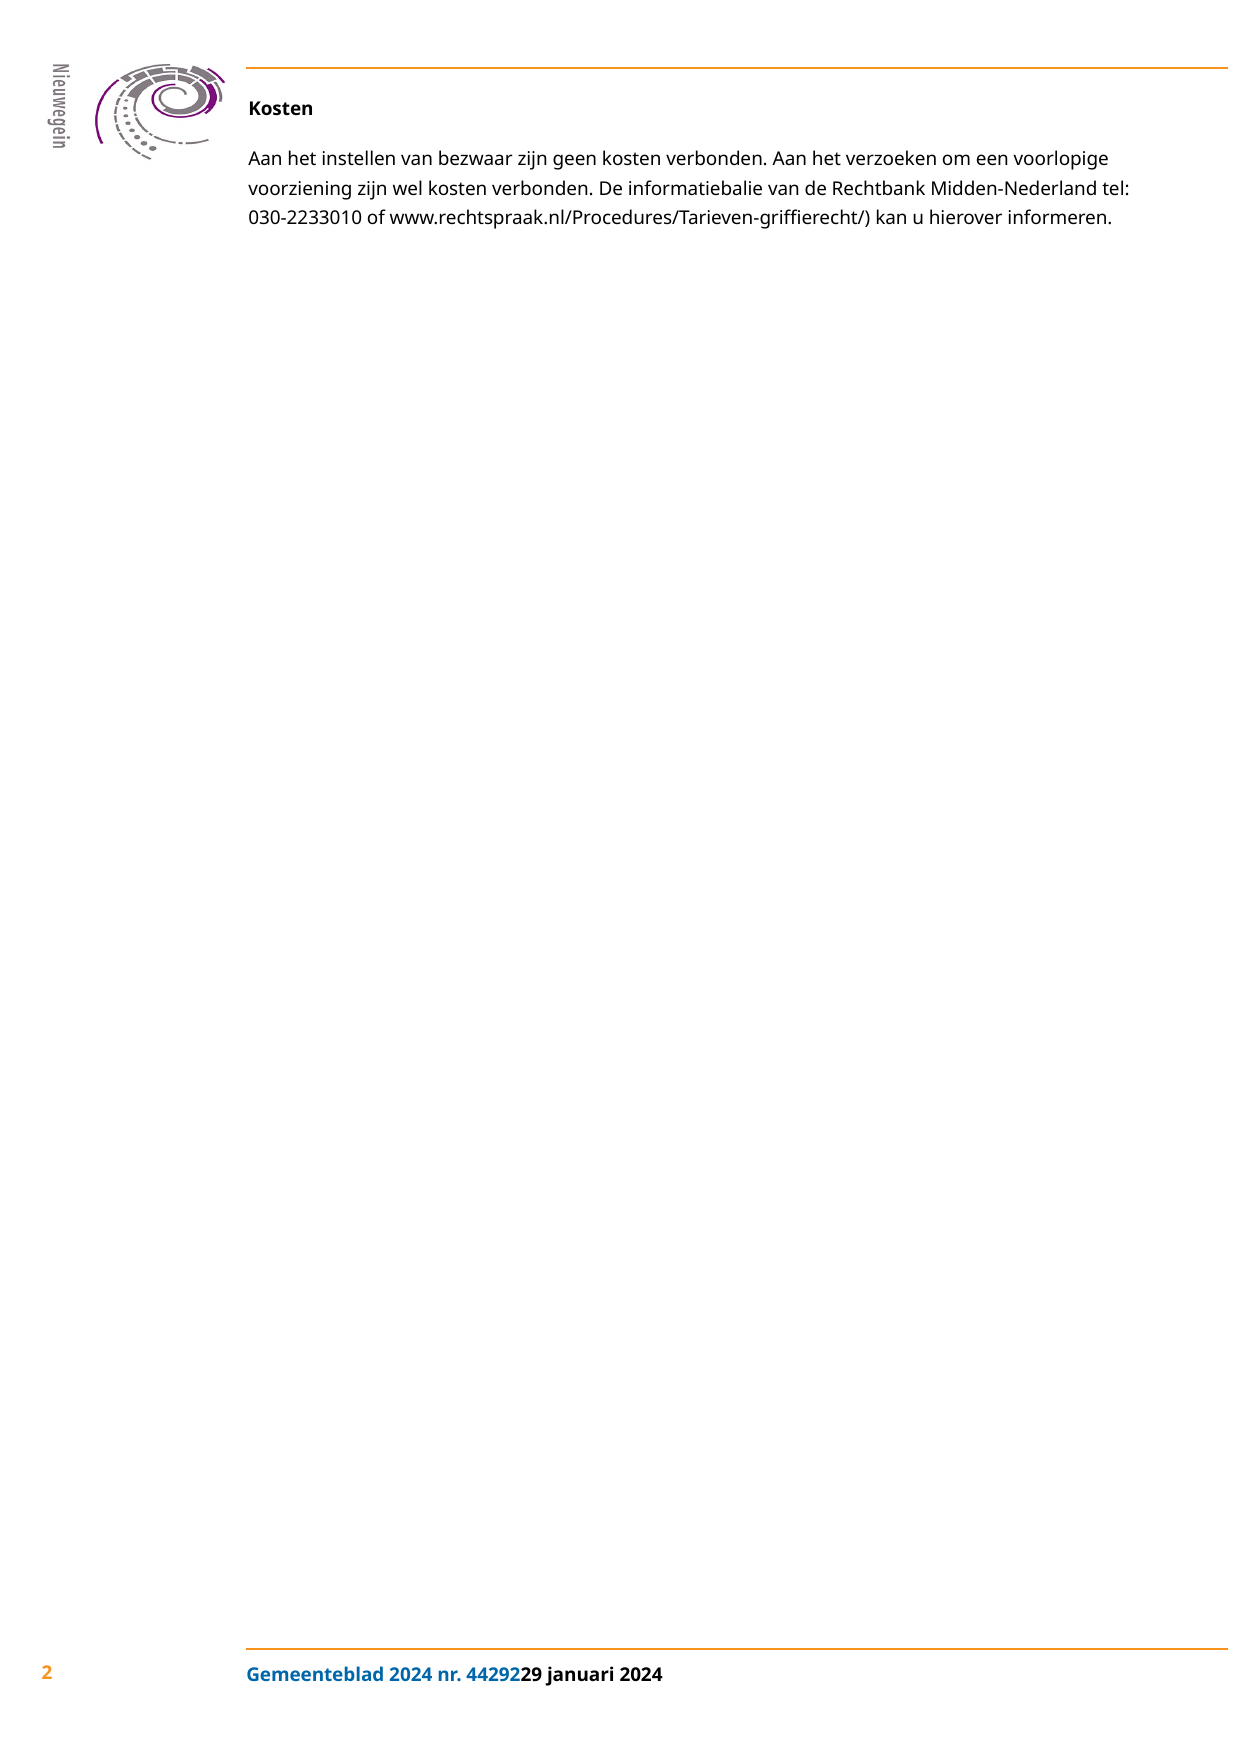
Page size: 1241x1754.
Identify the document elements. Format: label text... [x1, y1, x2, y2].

text Kosten [248, 95, 1152, 121]
picture [41, 47, 231, 172]
text Aan het instellen van bezwaar zijn geen kosten verbonden. Aan het verzoeken om een voorlopige voorziening zijn wel kosten verbonden. De informatiebalie van de Rechtbank Midden-Nederland tel: 030-2233010 of www.rechtspraak.nl/Procedures/Tarieven-griffierecht/) kan u hierover informeren. [248, 145, 1152, 230]
